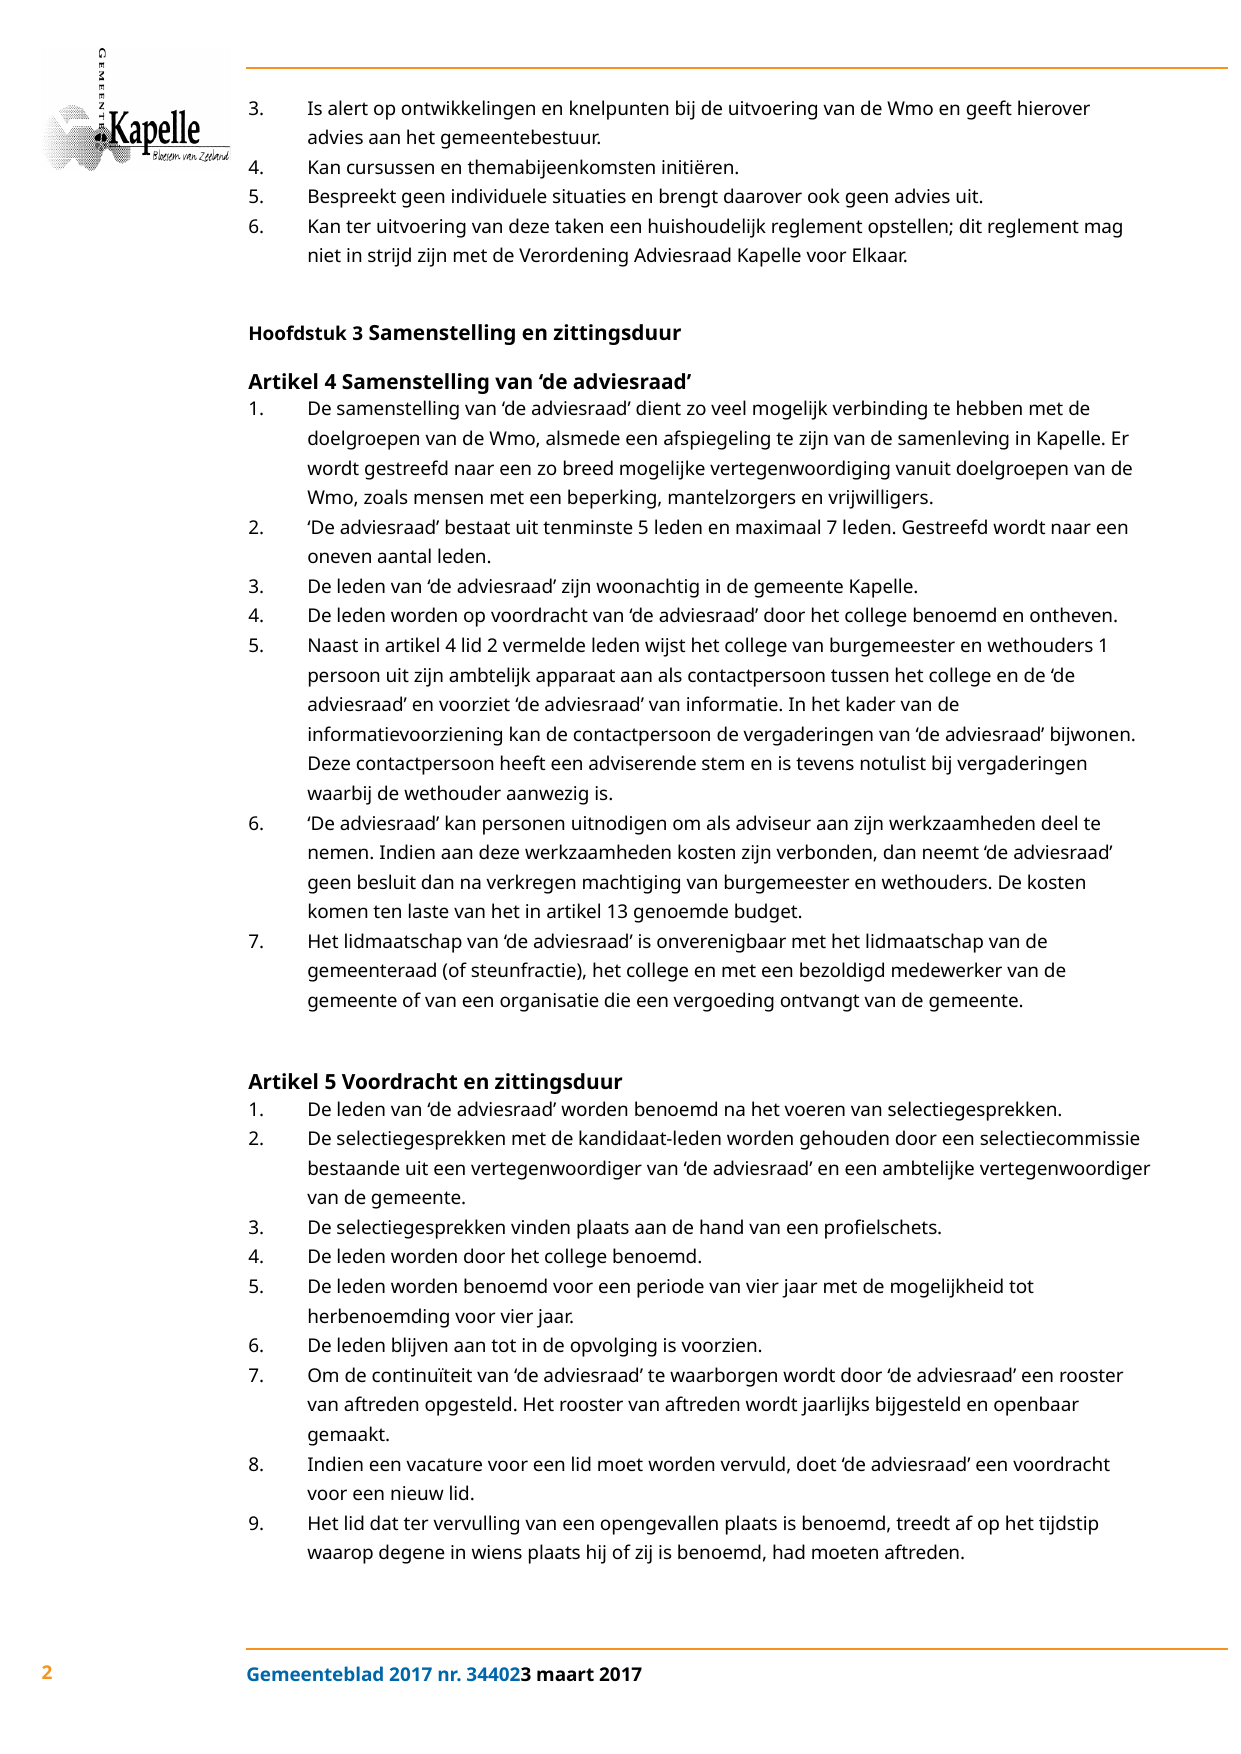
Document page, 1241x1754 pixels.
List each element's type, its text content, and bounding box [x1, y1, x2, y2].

list De leden blijven aan tot in de opvolging is voorzien. [248, 1332, 1152, 1358]
list De leden worden benoemd voor een periode van vier jaar met de mogelijkheid tot herbenoemding voor vier jaar. [248, 1273, 1152, 1328]
list ‘De adviesraad’ kan personen uitnodigen om als adviseur aan zijn werkzaamheden deel te nemen. Indien aan deze werkzaamheden kosten zijn verbonden, dan neemt ‘de adviesraad’ geen besluit dan na verkregen machtiging van burgemeester en wethouders. De kosten komen ten laste van het in artikel 13 genoemde budget. [248, 810, 1152, 924]
picture [41, 47, 231, 172]
list De leden van ‘de adviesraad’ zijn woonachtig in de gemeente Kapelle. [248, 573, 1152, 599]
list Indien een vacature voor een lid moet worden vervuld, doet ‘de adviesraad’ een voordracht voor een nieuw lid. [248, 1451, 1152, 1506]
list De leden worden op voordracht van ‘de adviesraad’ door het college benoemd en ontheven. [248, 603, 1152, 628]
list Het lid dat ter vervulling van een opengevallen plaats is benoemd, treedt af op het tijdstip waarop degene in wiens plaats hij of zij is benoemd, had moeten aftreden. [248, 1510, 1152, 1565]
list De leden van ‘de adviesraad’ worden benoemd na het voeren van selectiegesprekken. [248, 1096, 1152, 1121]
list Kan cursussen en themabijeenkomsten initiëren. [248, 154, 1152, 180]
list Om de continuïteit van ‘de adviesraad’ te waarborgen wordt door ‘de adviesraad’ een rooster van aftreden opgesteld. Het rooster van aftreden wordt jaarlijks bijgesteld en openbaar gemaakt. [248, 1362, 1152, 1447]
list Is alert op ontwikkelingen en knelpunten bij de uitvoering van de Wmo en geeft hierover advies aan het gemeentebestuur. [248, 95, 1152, 150]
list Naast in artikel 4 lid 2 vermelde leden wijst het college van burgemeester en wethouders 1 persoon uit zijn ambtelijk apparaat aan als contactpersoon tussen het college en de ‘de adviesraad’ en voorziet ‘de adviesraad’ van informatie. In het kader van de informatievoorziening kan de contactpersoon de vergaderingen van ‘de adviesraad’ bijwonen. Deze contactpersoon heeft een adviserende stem en is tevens notulist bij vergaderingen waarbij de wethouder aanwezig is. [248, 632, 1152, 806]
list De selectiegesprekken met de kandidaat-leden worden gehouden door een selectiecommissie bestaande uit een vertegenwoordiger van ‘de adviesraad’ en een ambtelijke vertegenwoordiger van de gemeente. [248, 1125, 1152, 1210]
list De leden worden door het college benoemd. [248, 1244, 1152, 1269]
list Bespreekt geen individuele situaties en brengt daarover ook geen advies uit. [248, 183, 1152, 209]
text Artikel 5 Voordracht en zittingsduur [248, 1067, 1152, 1096]
text Artikel 4 Samenstelling van ‘de adviesraad’ [248, 367, 1152, 396]
list De selectiegesprekken vinden plaats aan de hand van een profielschets. [248, 1214, 1152, 1240]
list De samenstelling van ‘de adviesraad’ dient zo veel mogelijk verbinding te hebben met de doelgroepen van de Wmo, alsmede een afspiegeling te zijn van de samenleving in Kapelle. Er wordt gestreefd naar een zo breed mogelijke vertegenwoordiging vanuit doelgroepen van de Wmo, zoals mensen met een beperking, mantelzorgers en vrijwilligers. [248, 396, 1152, 510]
text Hoofdstuk 3 Samenstelling en zittingsduur [248, 318, 1152, 346]
list ‘De adviesraad’ bestaat uit tenminste 5 leden en maximaal 7 leden. Gestreefd wordt naar een oneven aantal leden. [248, 514, 1152, 569]
list Kan ter uitvoering van deze taken een huishoudelijk reglement opstellen; dit reglement mag niet in strijd zijn met de Verordening Adviesraad Kapelle voor Elkaar. [248, 213, 1152, 268]
list Het lidmaatschap van ‘de adviesraad’ is onverenigbaar met het lidmaatschap van de gemeenteraad (of steunfractie), het college en met een bezoldigd medewerker van de gemeente of van een organisatie die een vergoeding ontvangt van de gemeente. [248, 928, 1152, 1013]
